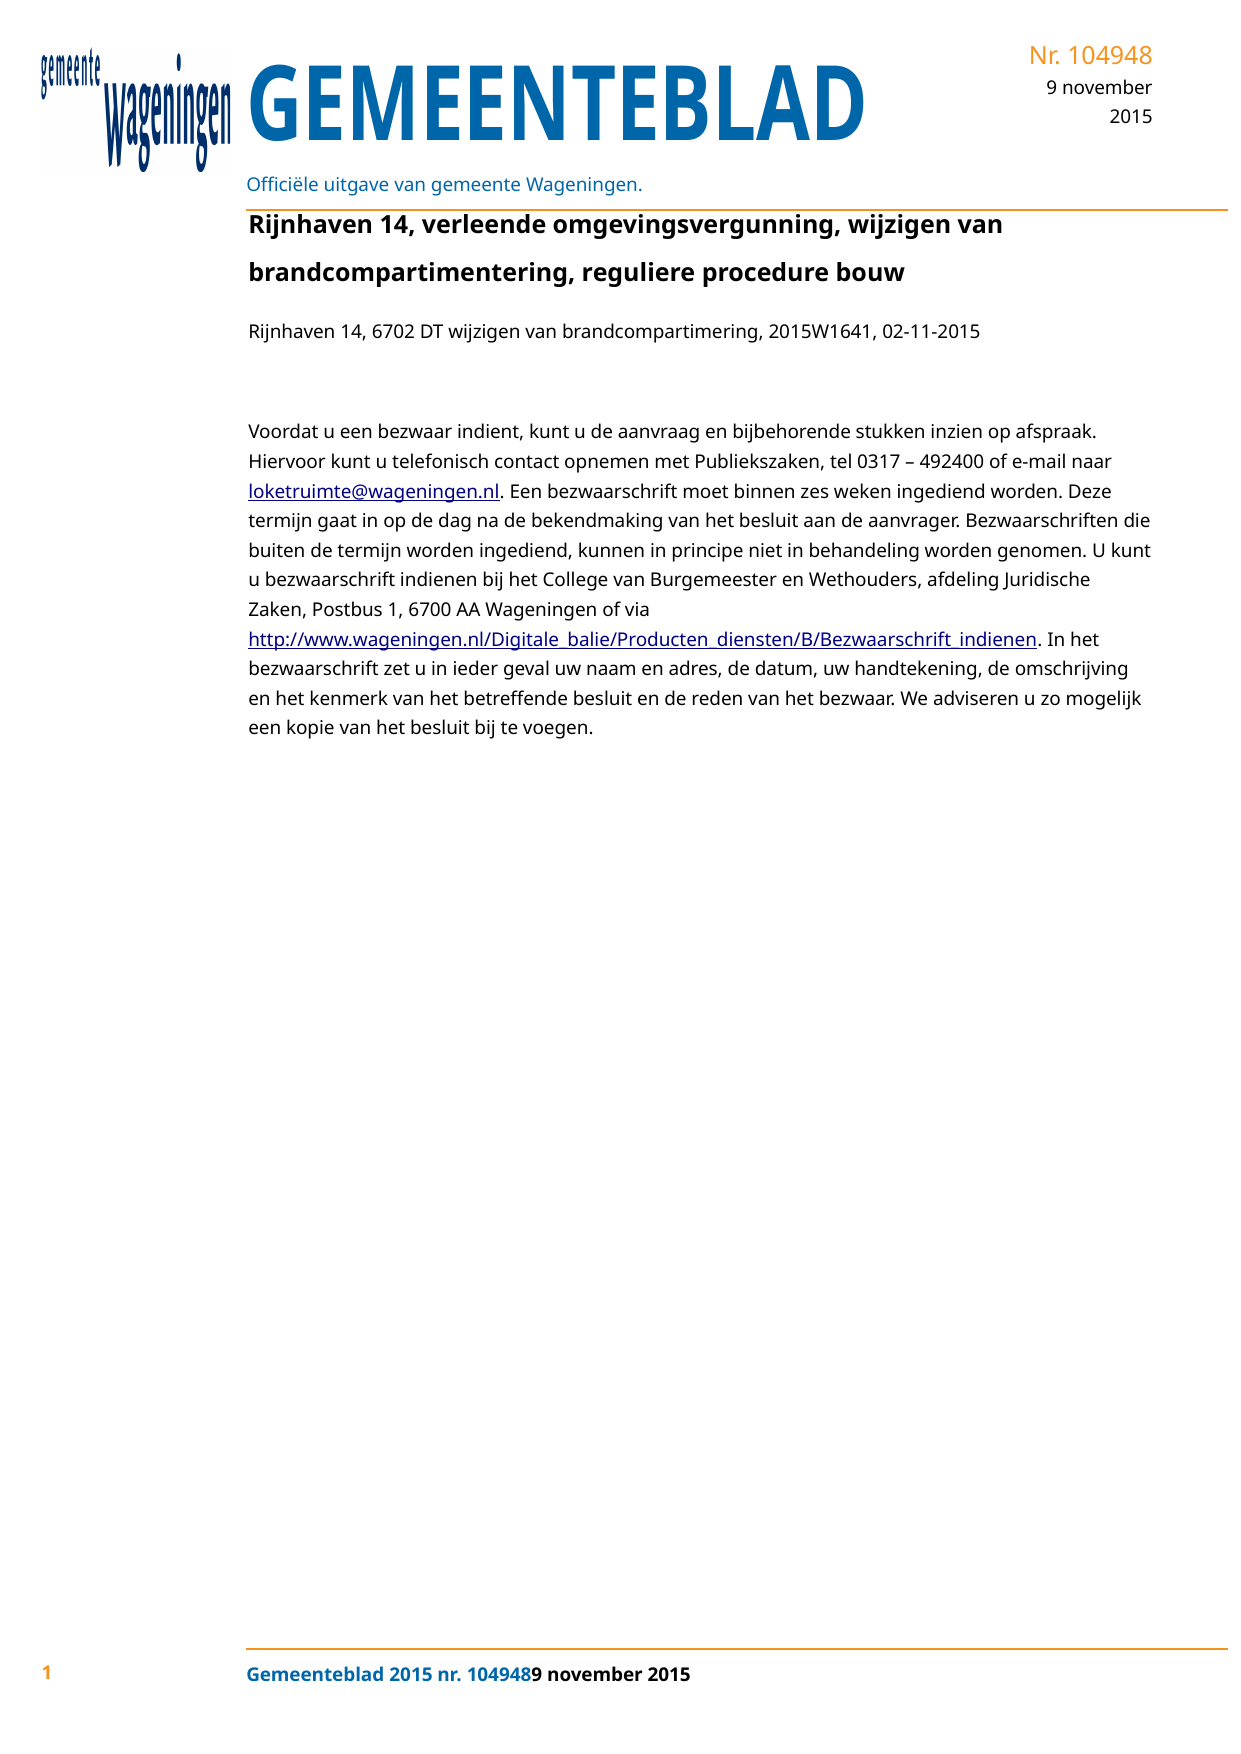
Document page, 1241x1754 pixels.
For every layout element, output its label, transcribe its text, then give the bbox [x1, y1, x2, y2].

text Rijnhaven 14, verleende omgevingsvergunning, wijzigen van brandcompartimentering, reguliere procedure bouw [248, 211, 1152, 288]
text Voordat u een bezwaar indient, kunt u de aanvraag en bijbehorende stukken inzien op afspraak. Hiervoor kunt u telefonisch contact opnemen met Publiekszaken, tel 0317 – 492400 of e-mail naar loketruimte@wageningen.nl. Een bezwaarschrift moet binnen zes weken ingediend worden. Deze termijn gaat in op de dag na de bekendmaking van het besluit aan de aanvrager. Bezwaarschriften die buiten de termijn worden ingediend, kunnen in principe niet in behandeling worden genomen. U kunt u bezwaarschrift indienen bij het College van Burgemeester en Wethouders, afdeling Juridische Zaken, Postbus 1, 6700 AA Wageningen of via http://www.wageningen.nl/Digitale_balie/Producten_diensten/B/Bezwaarschrift_indienen. In het bezwaarschrift zet u in ieder geval uw naam en adres, de datum, uw handtekening, de omschrijving en het kenmerk van het betreffende besluit en de reden van het bezwaar. We adviseren u zo mogelijk een kopie van het besluit bij te voegen. [248, 419, 1152, 740]
picture [41, 47, 231, 172]
text Rijnhaven 14, 6702 DT wijzigen van brandcompartimering, 2015W1641, 02-11-2015 [248, 318, 1152, 344]
